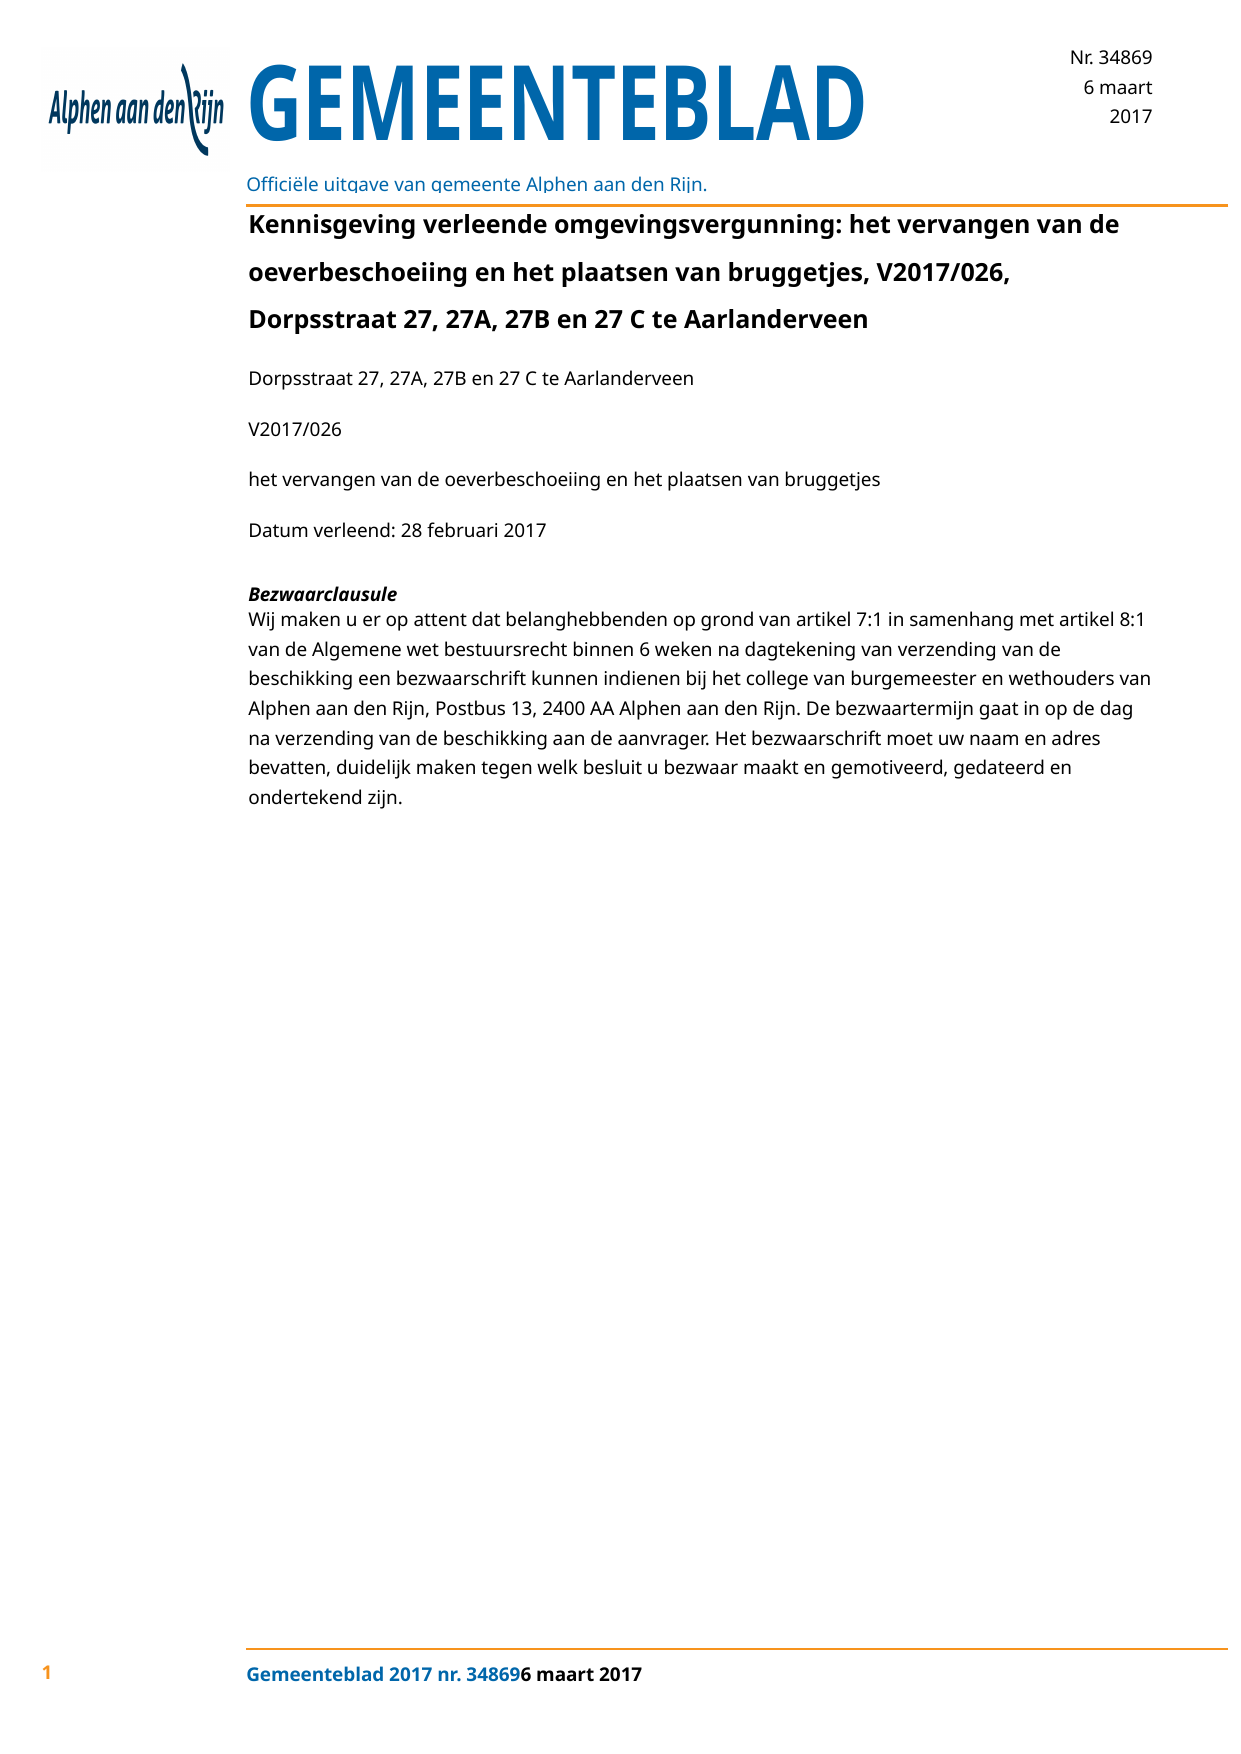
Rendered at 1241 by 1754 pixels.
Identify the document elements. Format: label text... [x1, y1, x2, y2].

text Datum verleend: 28 februari 2017 [248, 517, 1152, 542]
picture [41, 47, 231, 172]
text Kennisgeving verleende omgevingsvergunning: het vervangen van de oeverbeschoeiing en het plaatsen van bruggetjes, V2017/026, Dorpsstraat 27, 27A, 27B en 27 C te Aarlanderveen [248, 207, 1152, 336]
text het vervangen van de oeverbeschoeiing en het plaatsen van bruggetjes [248, 466, 1152, 492]
text V2017/026 [248, 416, 1152, 442]
text Dorpsstraat 27, 27A, 27B en 27 C te Aarlanderveen [248, 366, 1152, 391]
text Wij maken u er op attent dat belanghebbenden op grond van artikel 7:1 in samenhang met artikel 8:1 van de Algemene wet bestuursrecht binnen 6 weken na dagtekening van verzending van de beschikking een bezwaarschrift kunnen indienen bij het college van burgemeester en wethouders van Alphen aan den Rijn, Postbus 13, 2400 AA Alphen aan den Rijn. De bezwaartermijn gaat in op de dag na verzending van de beschikking aan de aanvrager. Het bezwaarschrift moet uw naam en adres bevatten, duidelijk maken tegen welk besluit u bezwaar maakt en gemotiveerd, gedateerd en ondertekend zijn. [248, 606, 1152, 810]
text Bezwaarclausule [248, 581, 1152, 606]
